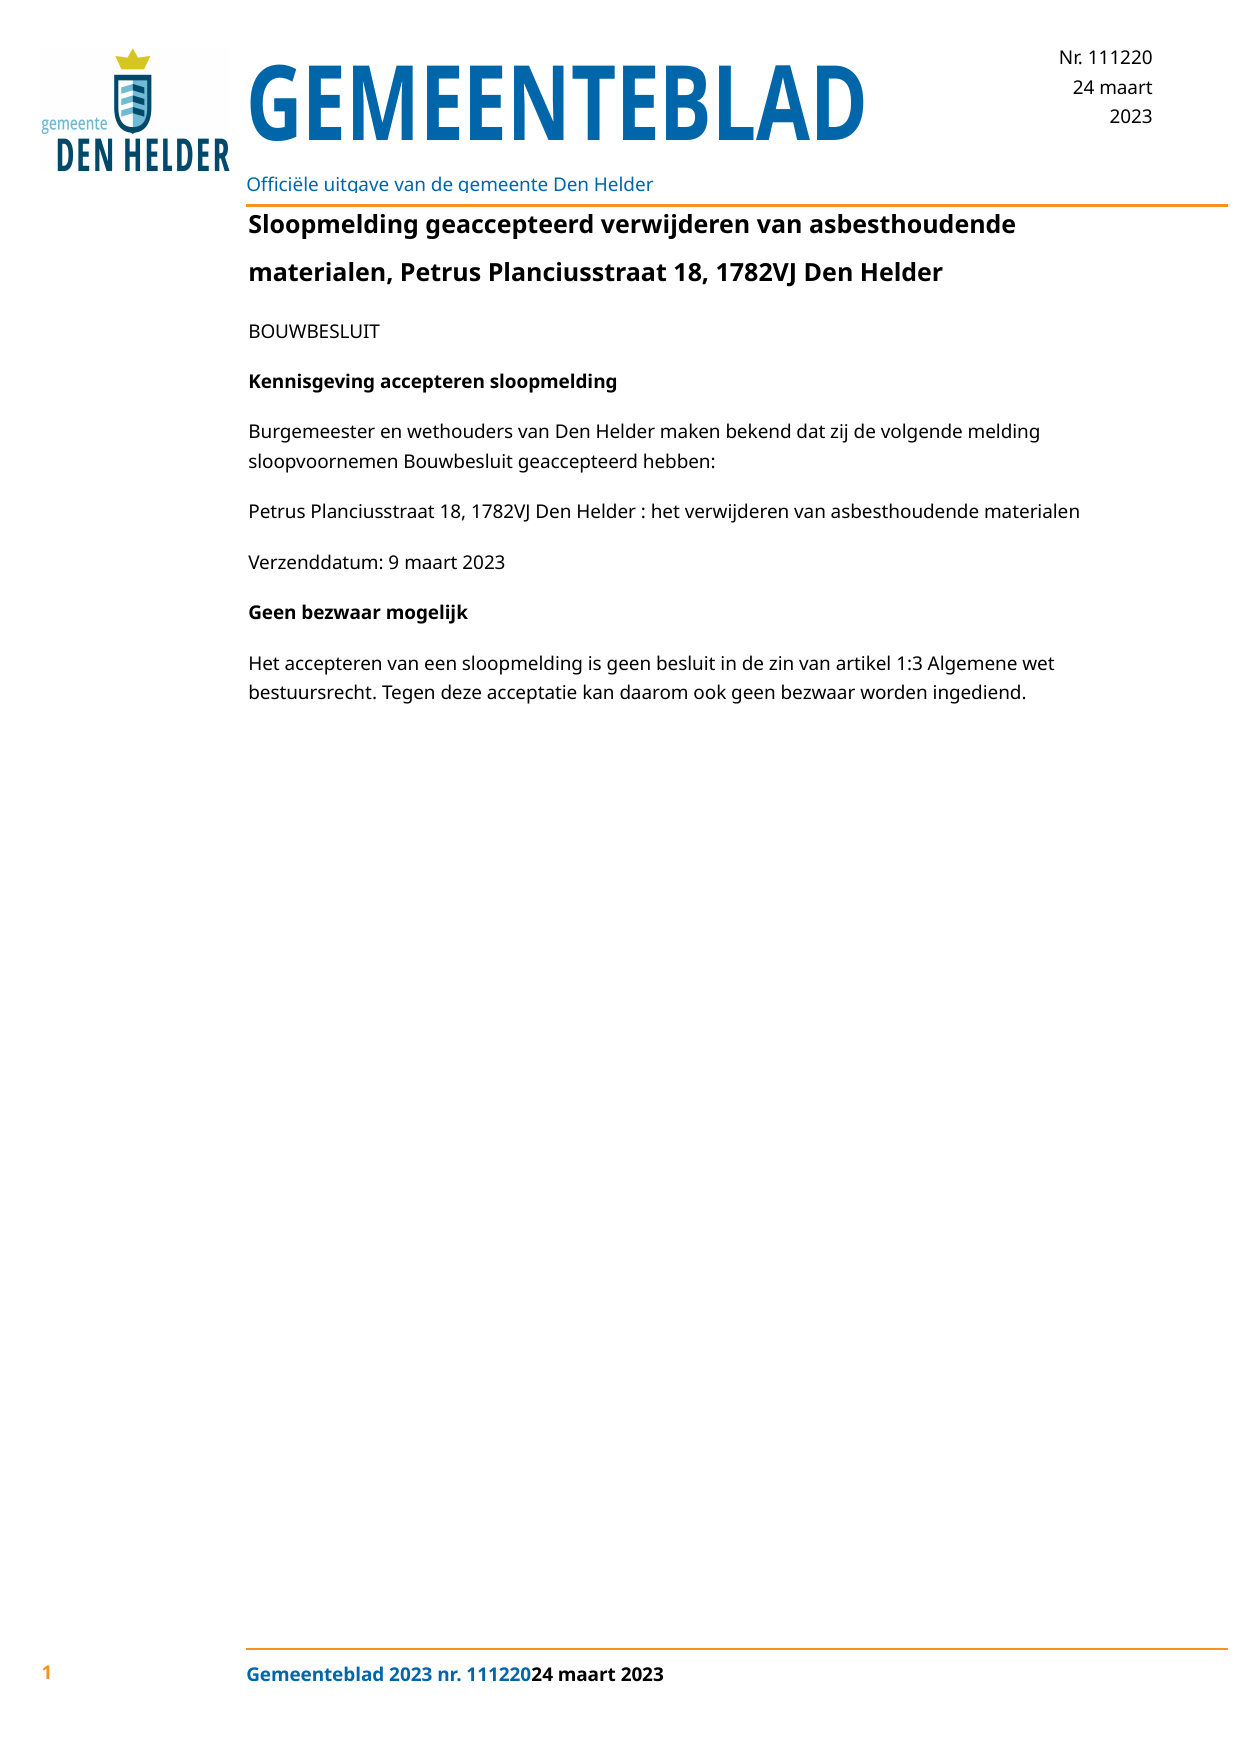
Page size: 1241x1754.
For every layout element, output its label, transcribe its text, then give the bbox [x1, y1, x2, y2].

text Het accepteren van een sloopmelding is geen besluit in de zin van artikel 1:3 Algemene wet bestuursrecht. Tegen deze acceptatie kan daarom ook geen bezwaar worden ingediend. [248, 650, 1152, 705]
picture [41, 47, 231, 172]
text BOUWBESLUIT [248, 318, 1152, 344]
text Burgemeester en wethouders van Den Helder maken bekend dat zij de volgende melding sloopvoornemen Bouwbesluit geaccepteerd hebben: [248, 419, 1152, 474]
text Sloopmelding geaccepteerd verwijderen van asbesthoudende materialen, Petrus Planciusstraat 18, 1782VJ Den Helder [248, 207, 1152, 288]
text Petrus Planciusstraat 18, 1782VJ Den Helder : het verwijderen van asbesthoudende materialen [248, 499, 1152, 524]
picture [182, 144, 187, 165]
picture [130, 157, 135, 172]
picture [100, 154, 106, 172]
text Kennisgeving accepteren sloopmelding [248, 368, 1152, 394]
text Verzenddatum: 9 maart 2023 [248, 549, 1152, 575]
picture [63, 144, 68, 165]
text Geen bezwaar mogelijk [248, 599, 1152, 625]
picture [220, 160, 224, 172]
